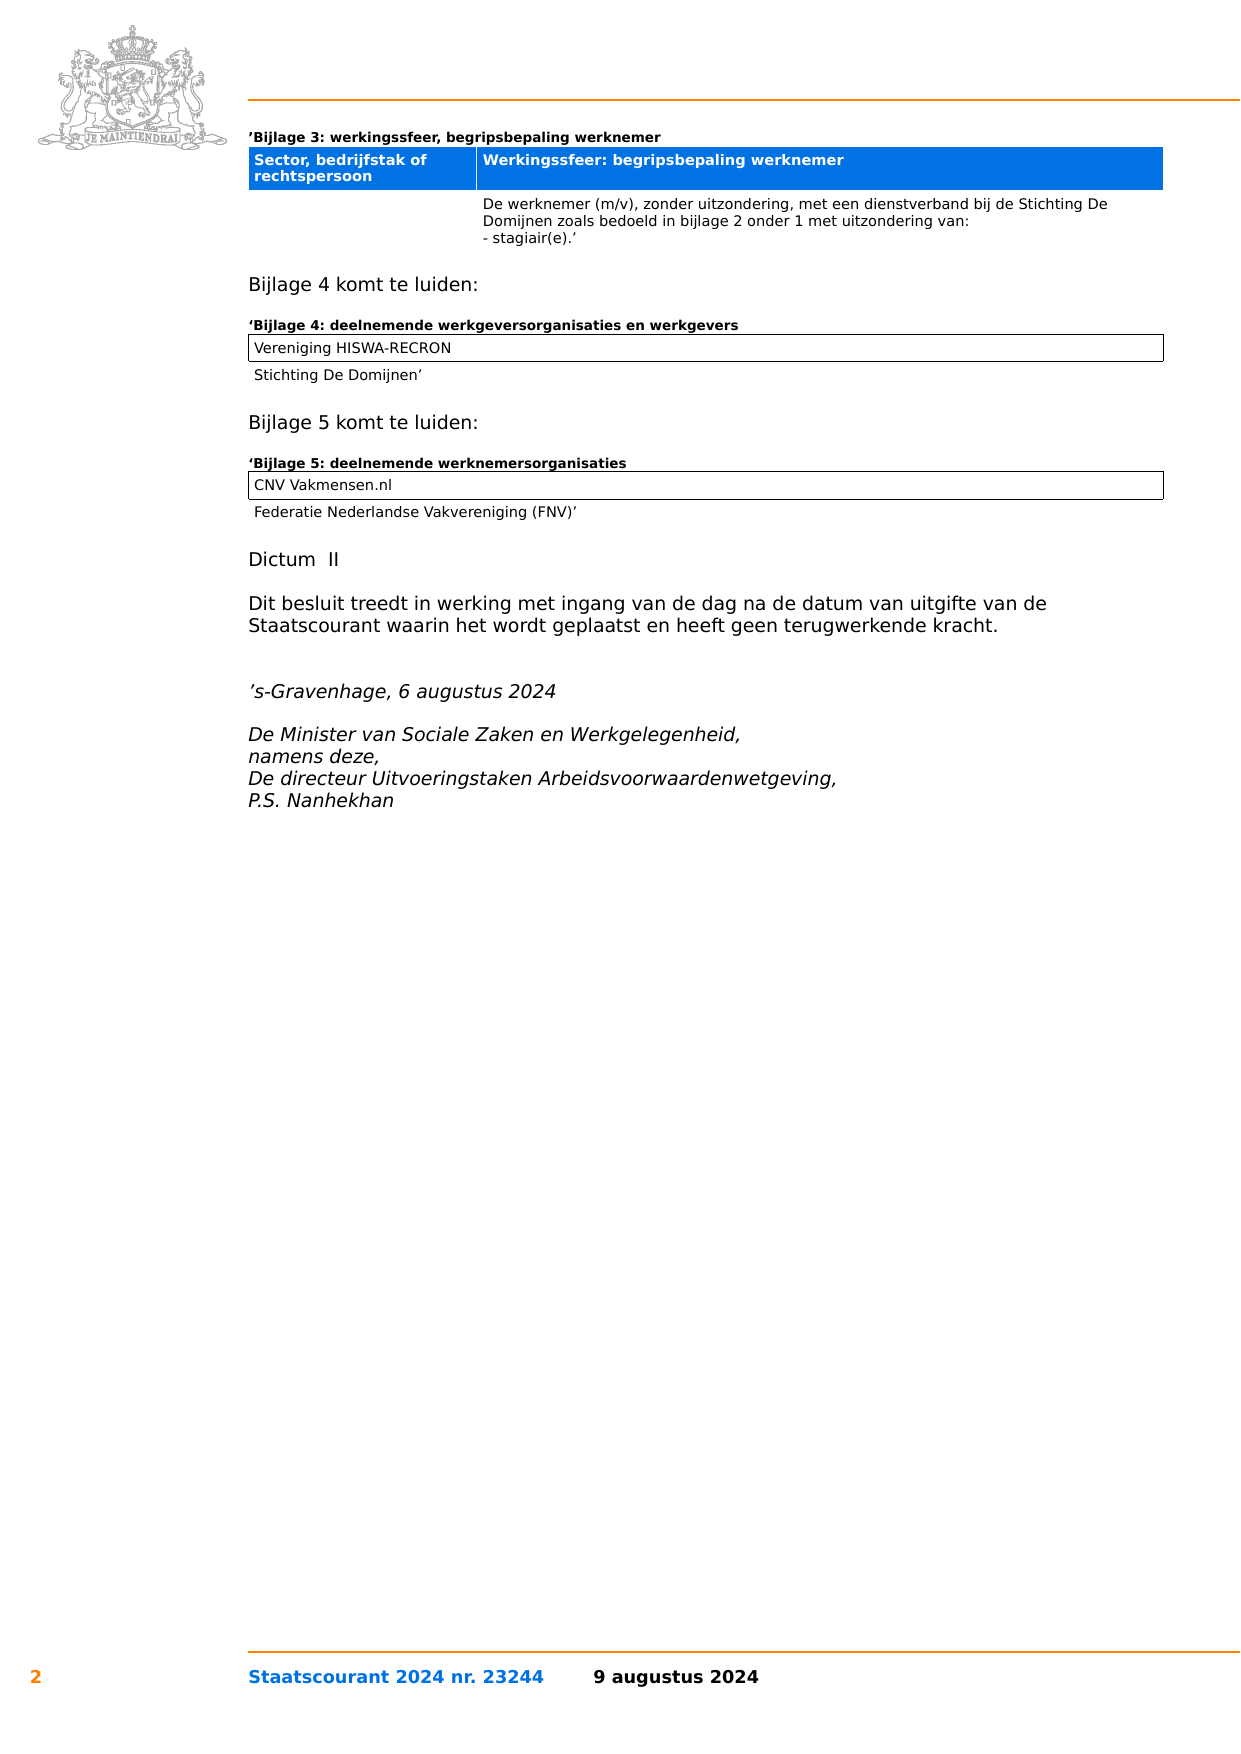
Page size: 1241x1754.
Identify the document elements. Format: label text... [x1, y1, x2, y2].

table_cell Sector, bedrijfstak of rechtspersoon [249, 147, 476, 190]
table_cell De werknemer (m/v), zonder uitzondering, met een dienstverband bij de Stichting De Domijnen zoals bedoeld in bijlage 2 onder 1 met uitzondering van: - stagiair(e).’ [477, 191, 1163, 251]
text Dit besluit treedt in werking met ingang van de dag na de datum van uitgifte van de Staatscourant waarin het wordt geplaatst en heeft geen terugwerkende kracht. [248, 593, 1163, 637]
table_cell Stichting De Domijnen’ [249, 362, 1163, 389]
text Bijlage 4 komt te luiden: [248, 274, 1163, 296]
text De Minister van Sociale Zaken en Werkgelegenheid, namens deze, De directeur Uitvoeringstaken Arbeidsvoorwaardenwetgeving, P.S. Nanhekhan [248, 724, 1163, 812]
table_header ‘Bijlage 5: deelnemende werknemersorganisaties [248, 455, 1163, 471]
text Bijlage 5 komt te luiden: [248, 412, 1163, 433]
table_cell Vereniging HISWA-RECRON [249, 335, 1163, 361]
table_cell CNV Vakmensen.nl [249, 472, 1163, 498]
table_cell Werkingssfeer: begripsbepaling werknemer [477, 147, 1163, 190]
table_cell [249, 191, 476, 251]
picture [38, 25, 227, 150]
table_header ‘Bijlage 4: deelnemende werkgeversorganisaties en werkgevers [248, 318, 1163, 334]
text Dictum II [248, 549, 1163, 571]
table_cell Federatie Nederlandse Vakvereniging (FNV)’ [249, 500, 1163, 526]
text ’s-Gravenhage, 6 augustus 2024 [248, 681, 1163, 702]
table_header ’Bijlage 3: werkingssfeer, begripsbepaling werknemer [248, 130, 1163, 146]
